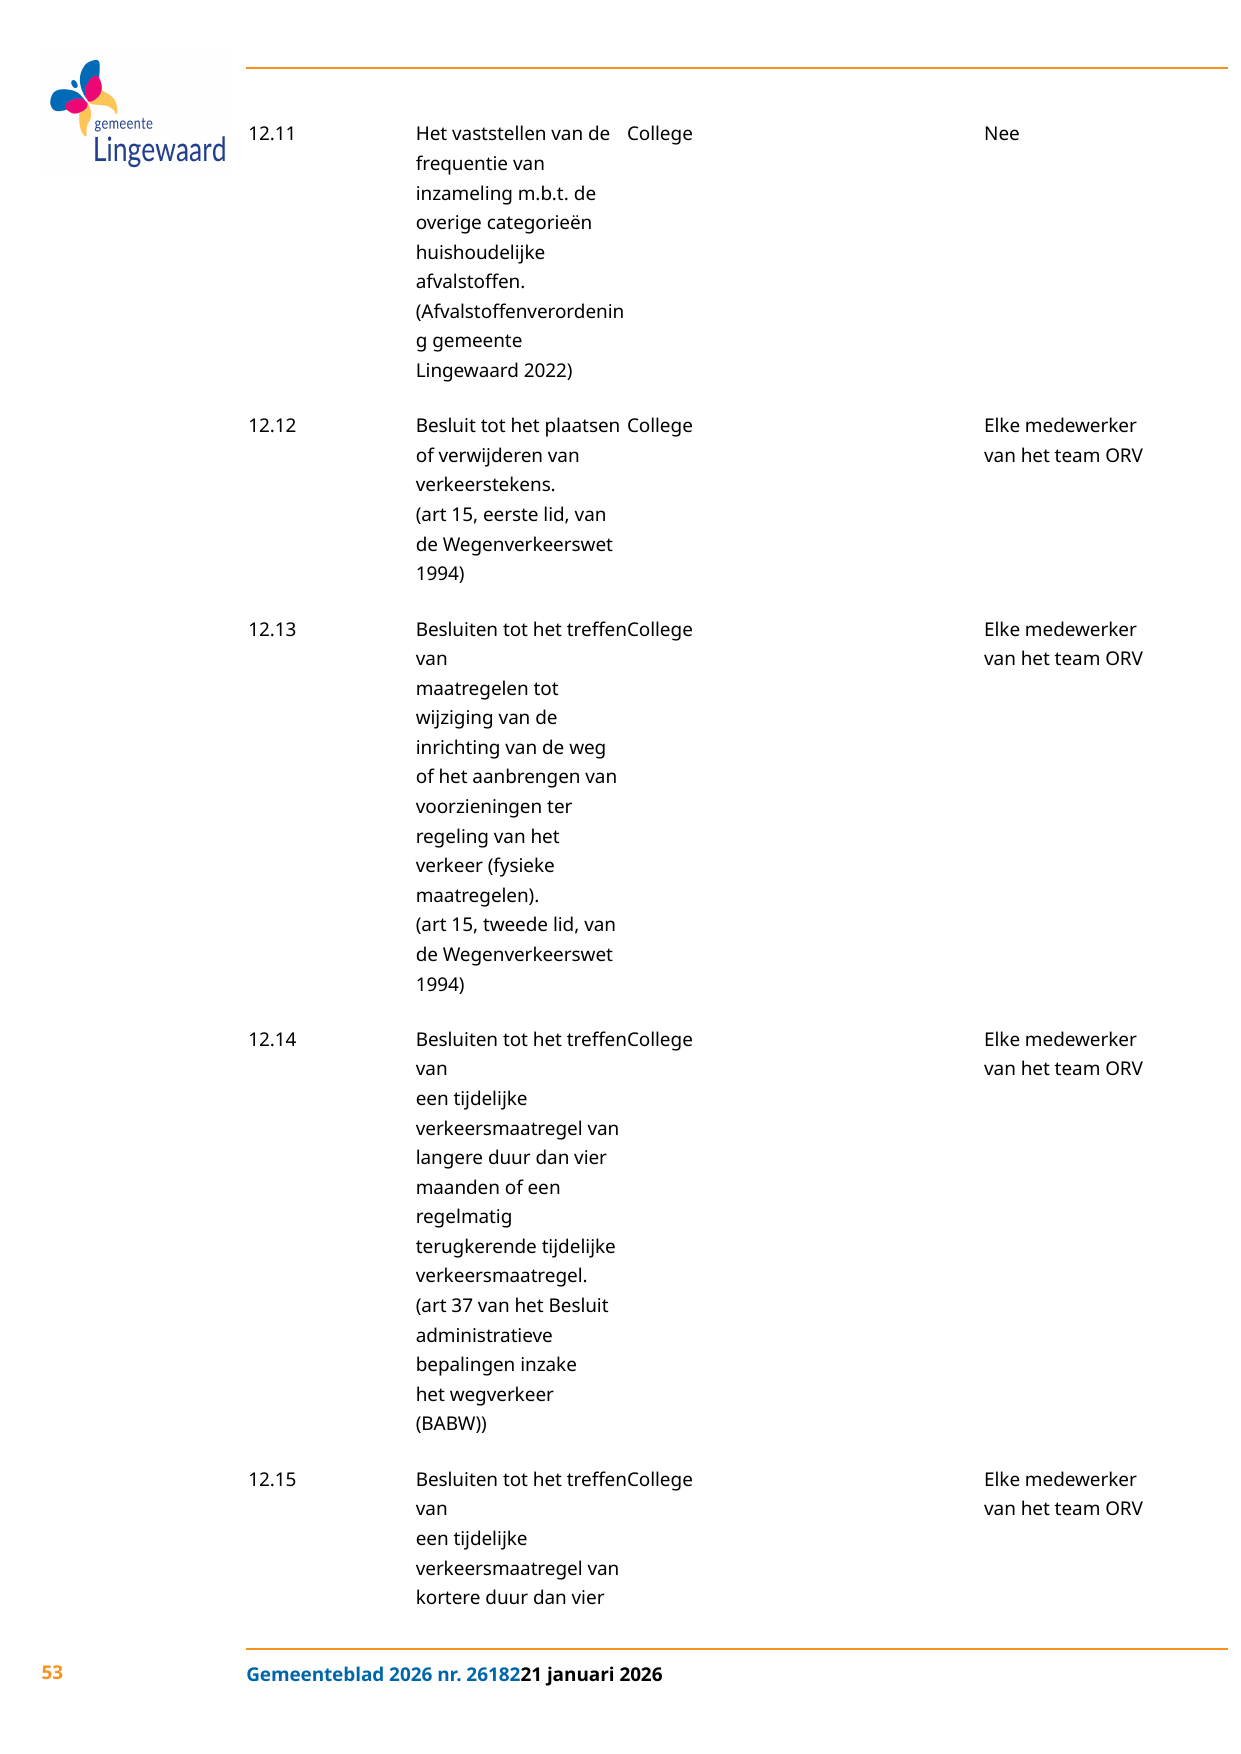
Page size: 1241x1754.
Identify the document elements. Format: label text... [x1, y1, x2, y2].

table_cell [248, 95, 416, 121]
table_cell 12.12 [248, 413, 416, 616]
table_cell College [627, 616, 794, 1026]
table_cell [795, 1466, 984, 1610]
table_cell College [627, 413, 794, 616]
table_cell Elke medewerker van het team ORV [984, 1026, 1152, 1466]
table_cell Nee [984, 121, 1152, 412]
table_cell Besluit tot het plaatsen of verwijderen van verkeerstekens. (art 15, eerste lid, van de Wegenverkeerswet 1994) [416, 413, 627, 616]
table_cell [795, 1026, 984, 1466]
table_cell Het vaststellen van de frequentie van inzameling m.b.t. de overige categorieën huishoudelijke afvalstoffen. (Afvalstoffenverordening gemeente Lingewaard 2022) [416, 121, 627, 412]
picture [41, 47, 231, 172]
table_cell [795, 95, 984, 121]
table_cell [795, 121, 984, 412]
table_cell Elke medewerker van het team ORV [984, 413, 1152, 616]
table_cell [984, 95, 1152, 121]
table_cell Elke medewerker van het team ORV [984, 616, 1152, 1026]
table_cell Elke medewerker van het team ORV [984, 1466, 1152, 1610]
table_cell Besluiten tot het treffen van een tijdelijke verkeersmaatregel van kortere duur dan vier [416, 1466, 627, 1610]
table_cell 12.15 [248, 1466, 416, 1610]
table_cell [627, 95, 794, 121]
table_cell [795, 616, 984, 1026]
table_cell College [627, 1026, 794, 1466]
table_cell College [627, 121, 794, 412]
table_cell [795, 413, 984, 616]
table_cell [416, 95, 627, 121]
table_cell 12.11 [248, 121, 416, 412]
table_cell Besluiten tot het treffen van een tijdelijke verkeersmaatregel van langere duur dan vier maanden of een regelmatig terugkerende tijdelijke verkeersmaatregel. (art 37 van het Besluit administratieve bepalingen inzake het wegverkeer (BABW)) [416, 1026, 627, 1466]
table_cell 12.13 [248, 616, 416, 1026]
table_cell Besluiten tot het treffen van maatregelen tot wijziging van de inrichting van de weg of het aanbrengen van voorzieningen ter regeling van het verkeer (fysieke maatregelen). (art 15, tweede lid, van de Wegenverkeerswet 1994) [416, 616, 627, 1026]
table_cell College [627, 1466, 794, 1610]
table_cell 12.14 [248, 1026, 416, 1466]
